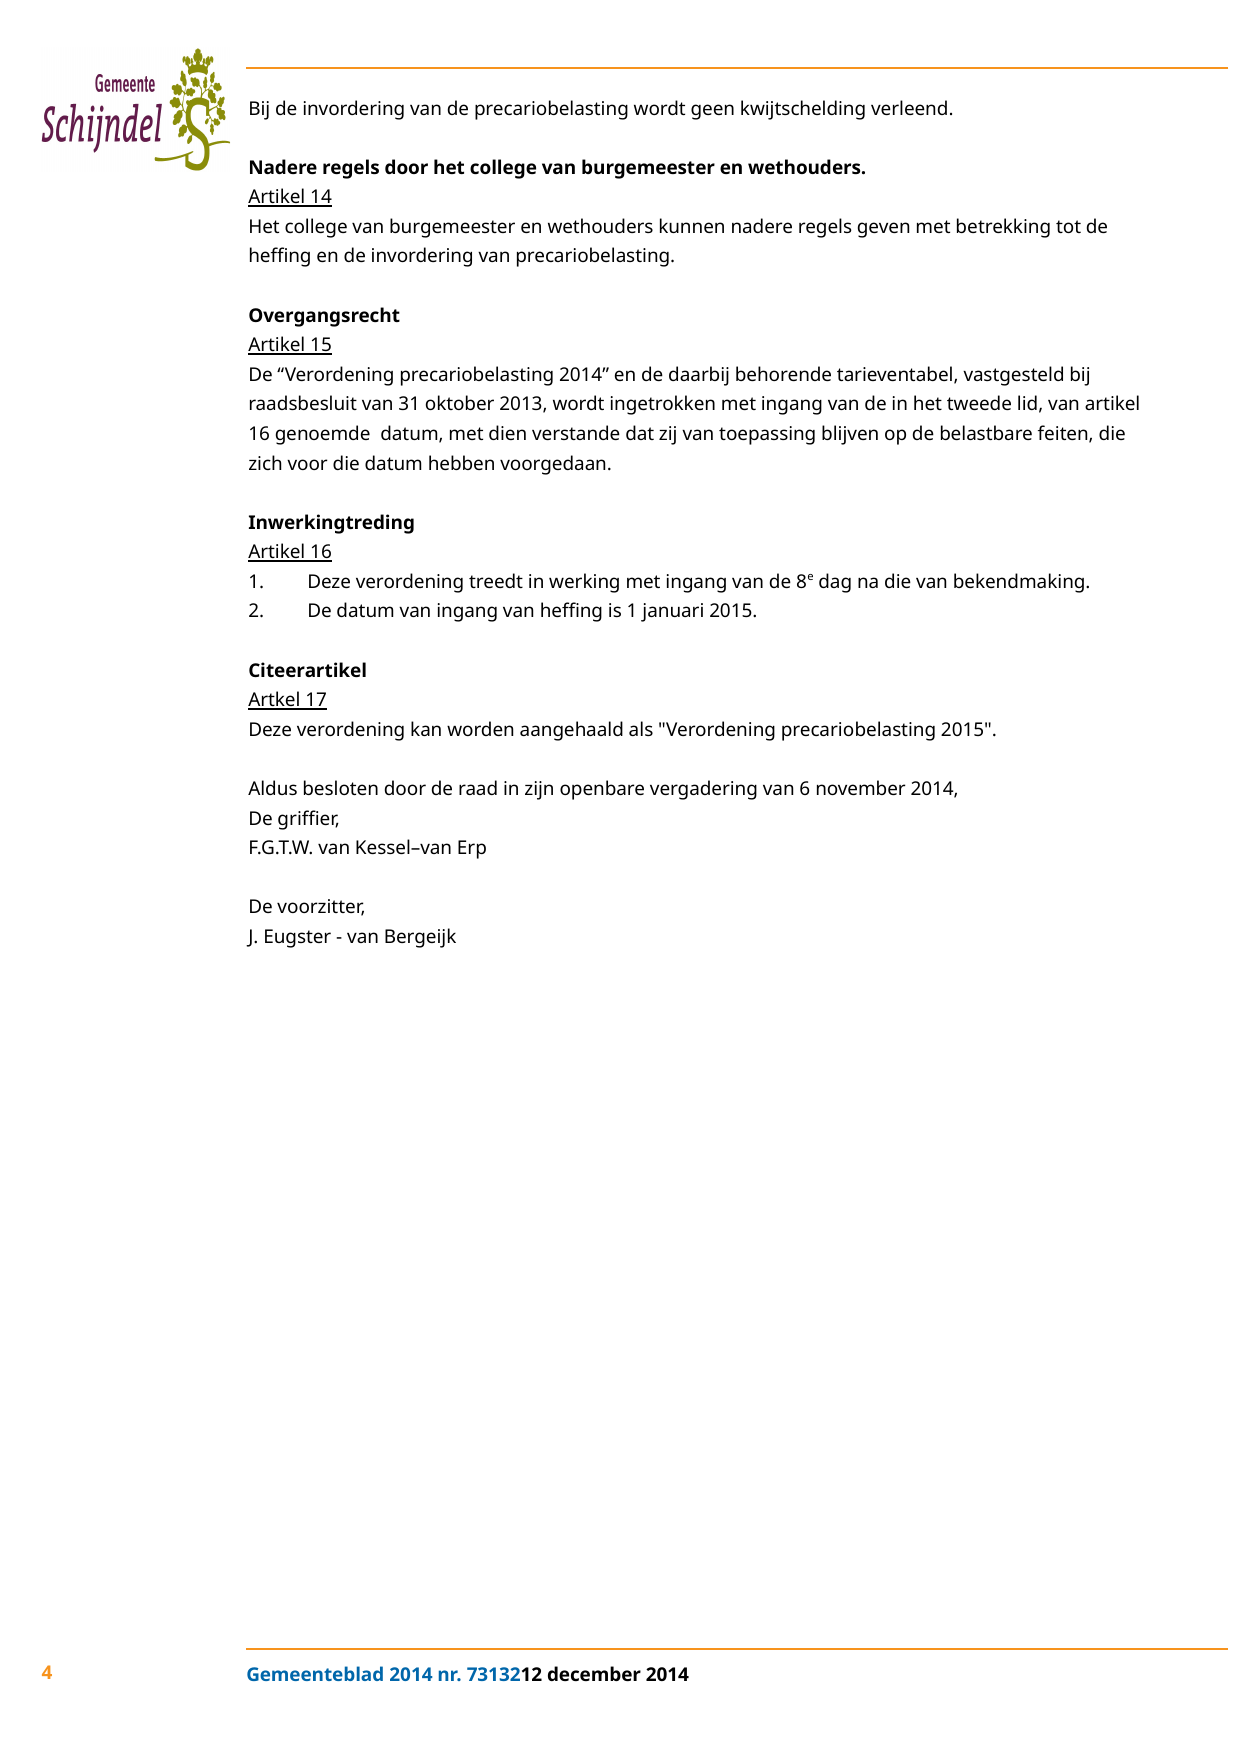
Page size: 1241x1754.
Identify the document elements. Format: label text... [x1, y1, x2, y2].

text Artkel 17 [248, 686, 1152, 712]
list Deze verordening treedt in werking met ingang van de 8e dag na die van bekend­making. [248, 568, 1152, 594]
text Artikel 15 [248, 331, 1152, 357]
text Artikel 14 [248, 183, 1152, 209]
text Deze verordening kan worden aangehaald als "Verordening precario­belasting 2015". [248, 716, 1152, 742]
text De “Verordening precariobelasting 2014” en de daarbij behorende tarieventabel, vastgesteld bij raadsbesluit van 31 oktober 2013, wordt ingetrokken met ingang van de in het tweede lid, van artikel 16 genoemde datum, met dien verstande dat zij van toepassing blijven op de belastbare feiten, die zich voor die datum hebben voorgedaan. [248, 361, 1152, 476]
text Aldus besloten door de raad in zijn openbare vergadering van 6 november 2014, [248, 775, 1152, 801]
text Het college van burgemeester en wethouders kunnen nadere regels geven met be­trekking tot de heffing en de invordering van precariobelasting. [248, 213, 1152, 268]
text F.G.T.W. van Kessel–van Erp [248, 834, 1152, 860]
picture [41, 47, 231, 172]
text Citeerartikel [248, 657, 1152, 683]
text Overgangsrecht [248, 302, 1152, 328]
text Nadere regels door het college van burgemeester en wethouders. [248, 154, 1152, 180]
list De datum van ingang van heffing is 1 januari 2015. [248, 598, 1152, 623]
text De griffier, [248, 805, 1152, 831]
text Inwerkingtreding [248, 509, 1152, 535]
text Artikel 16 [248, 538, 1152, 564]
text J. Eugster - van Bergeijk [248, 923, 1152, 949]
text Bij de invordering van de precariobelasting wordt geen kwijtschelding verleend. [248, 95, 1152, 121]
text De voorzitter, [248, 893, 1152, 919]
